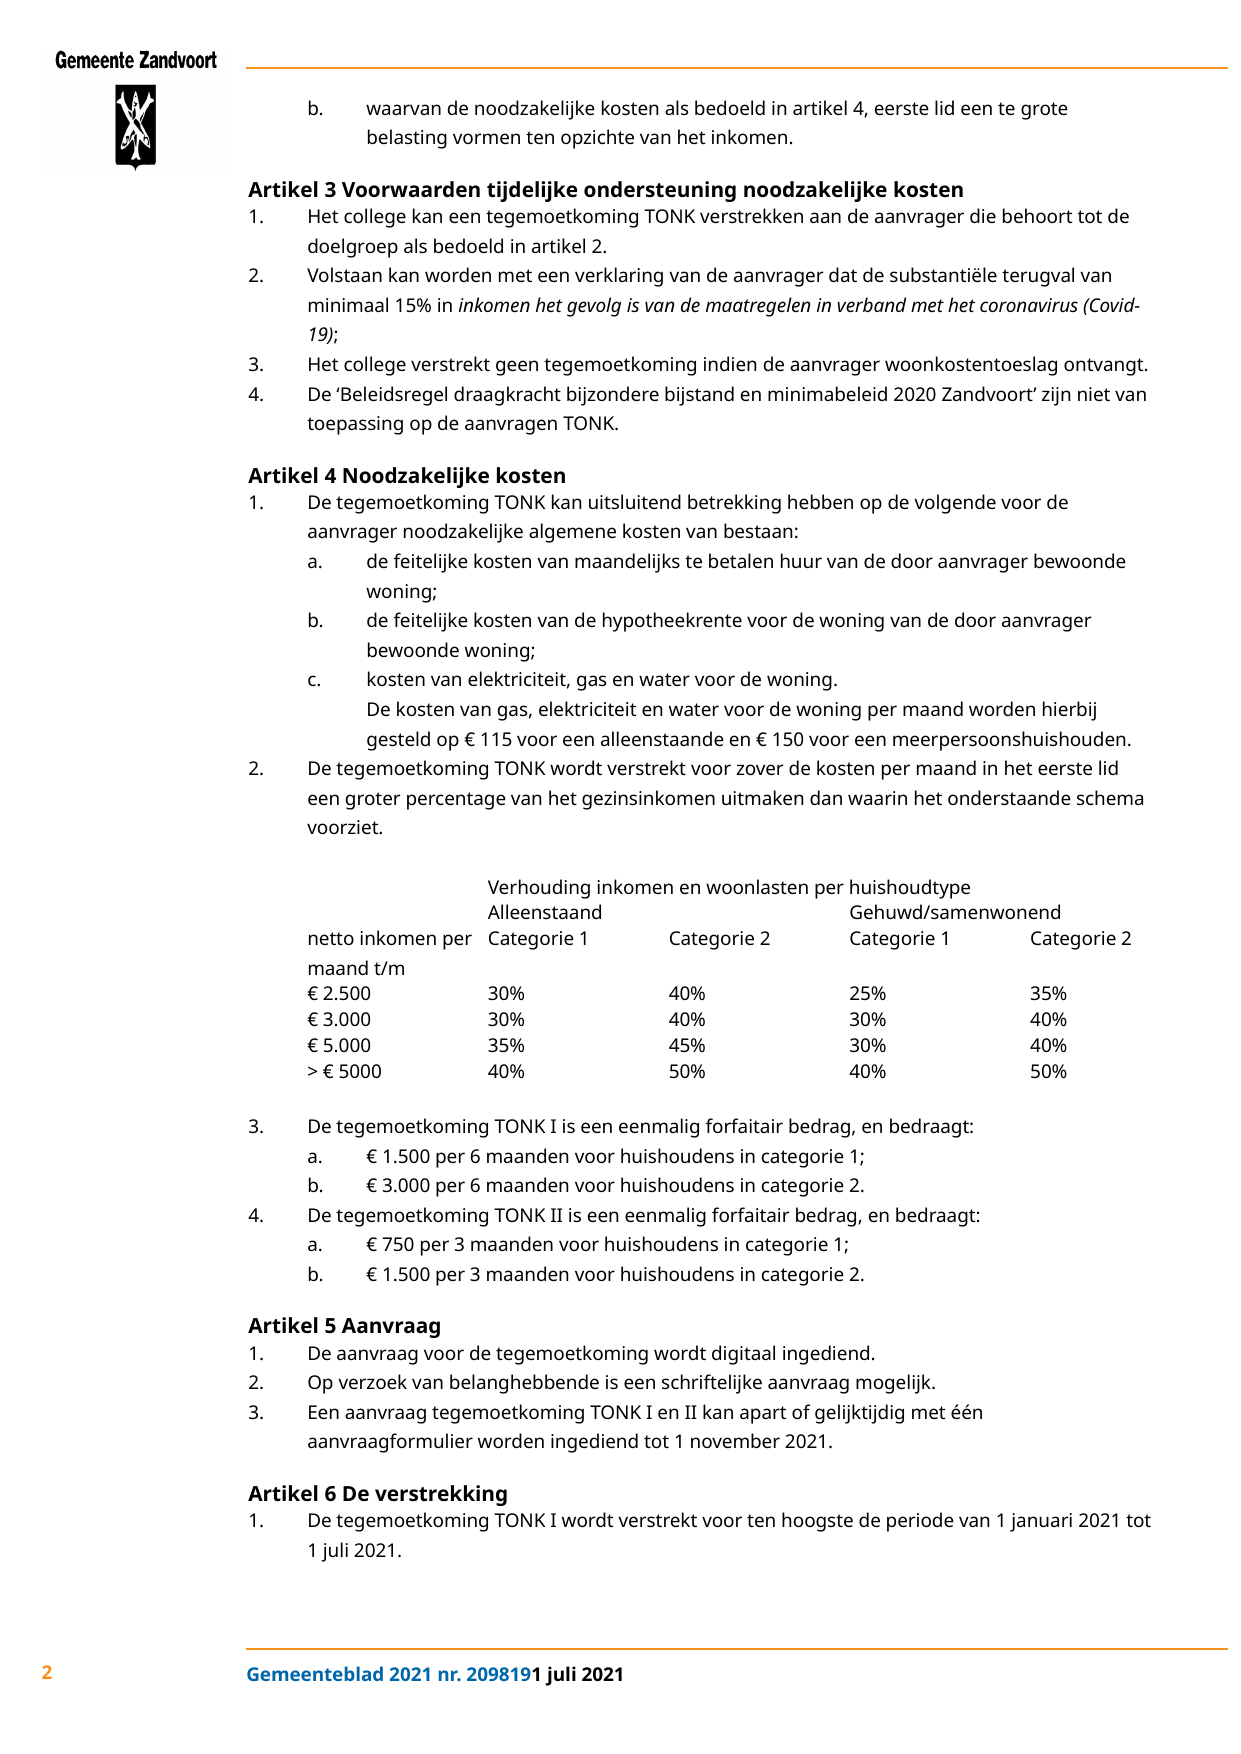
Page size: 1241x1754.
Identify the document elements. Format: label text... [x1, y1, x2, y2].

list de feitelijke kosten van de hypotheekrente voor de woning van de door aanvrager bewoonde woning; [307, 607, 1152, 663]
table_cell 35% [488, 1032, 668, 1058]
table_cell € 5.000 [307, 1032, 488, 1058]
text Artikel 4 Noodzakelijke kosten [248, 461, 1152, 489]
table_cell 25% [849, 981, 1030, 1006]
list Een aanvraag tegemoetkoming TONK I en II kan apart of gelijktijdig met één aanvraagformulier worden ingediend tot 1 november 2021. [248, 1399, 1152, 1454]
table_cell 30% [488, 981, 668, 1006]
list De kosten van gas, elektriciteit en water voor de woning per maand worden hierbij gesteld op € 115 voor een alleenstaande en € 150 voor een meerpersoonshuishouden. [307, 696, 1152, 752]
list De aanvraag voor de tegemoetkoming wordt digitaal ingediend. [248, 1340, 1152, 1366]
table_cell 50% [669, 1058, 849, 1083]
table_cell Alleenstaand [488, 900, 849, 925]
list De tegemoetkoming TONK I wordt verstrekt voor ten hoogste de periode van 1 januari 2021 tot 1 juli 2021. [248, 1508, 1152, 1563]
list Op verzoek van belanghebbende is een schriftelijke aanvraag mogelijk. [248, 1369, 1152, 1395]
table_cell 45% [669, 1032, 849, 1058]
list De ‘Beleidsregel draagkracht bijzondere bijstand en minimabeleid 2020 Zandvoort’ zijn niet van toepassing op de aanvragen TONK. [248, 381, 1152, 436]
table_cell Categorie 2 [669, 925, 849, 981]
table_cell 30% [849, 1032, 1030, 1058]
list € 1.500 per 3 maanden voor huishoudens in categorie 2. [307, 1261, 1152, 1287]
list € 1.500 per 6 maanden voor huishoudens in categorie 1; [307, 1143, 1152, 1168]
list De tegemoetkoming TONK wordt verstrekt voor zover de kosten per maand in het eerste lid een groter percentage van het gezinsinkomen uitmaken dan waarin het onderstaande schema voorziet. [248, 755, 1152, 840]
text Artikel 3 Voorwaarden tijdelijke ondersteuning noodzakelijke kosten [248, 175, 1152, 203]
table_cell 40% [1030, 1006, 1211, 1032]
list kosten van elektriciteit, gas en water voor de woning. [307, 667, 1152, 692]
table_cell € 3.000 [307, 1006, 488, 1032]
table_cell Categorie 2 [1030, 925, 1211, 981]
table_header [307, 874, 488, 899]
table_cell 30% [849, 1006, 1030, 1032]
list De tegemoetkoming TONK I is een eenmalig forfaitair bedrag, en bedraagt: [248, 1113, 1152, 1139]
table_cell netto inkomen per maand t/m [307, 925, 488, 981]
table_cell 40% [669, 1006, 849, 1032]
table_cell 50% [1030, 1058, 1211, 1083]
list De tegemoetkoming TONK kan uitsluitend betrekking hebben op de volgende voor de aanvrager noodzakelijke algemene kosten van bestaan: [248, 489, 1152, 544]
list Volstaan kan worden met een verklaring van de aanvrager dat de substantiële terugval van minimaal 15% in inkomen het gevolg is van de maatregelen in verband met het coronavirus (Covid-19); [248, 262, 1152, 347]
text Artikel 5 Aanvraag [248, 1312, 1152, 1340]
table_cell Categorie 1 [488, 925, 668, 981]
table_cell 30% [488, 1006, 668, 1032]
list € 3.000 per 6 maanden voor huishoudens in categorie 2. [307, 1172, 1152, 1198]
table_cell > € 5000 [307, 1058, 488, 1083]
list de feitelijke kosten van maandelijks te betalen huur van de door aanvrager bewoonde woning; [307, 548, 1152, 604]
table_header Verhouding inkomen en woonlasten per huishoudtype [488, 874, 1211, 899]
picture [41, 47, 231, 172]
table_cell 35% [1030, 981, 1211, 1006]
table_cell Gehuwd/samenwonend [849, 900, 1211, 925]
list De tegemoetkoming TONK II is een eenmalig forfaitair bedrag, en bedraagt: [248, 1202, 1152, 1228]
table_cell [307, 900, 488, 925]
table_cell 40% [488, 1058, 668, 1083]
list Het college kan een tegemoetkoming TONK verstrekken aan de aanvrager die behoort tot de doelgroep als bedoeld in artikel 2. [248, 203, 1152, 258]
table_cell 40% [849, 1058, 1030, 1083]
list € 750 per 3 maanden voor huishoudens in categorie 1; [307, 1232, 1152, 1257]
list waarvan de noodzakelijke kosten als bedoeld in artikel 4, eerste lid een te grote belasting vormen ten opzichte van het inkomen. [307, 95, 1152, 150]
table_cell Categorie 1 [849, 925, 1030, 981]
table_cell 40% [669, 981, 849, 1006]
text Artikel 6 De verstrekking [248, 1479, 1152, 1508]
table_cell € 2.500 [307, 981, 488, 1006]
list Het college verstrekt geen tegemoetkoming indien de aanvrager woonkostentoeslag ontvangt. [248, 351, 1152, 377]
table_cell 40% [1030, 1032, 1211, 1058]
